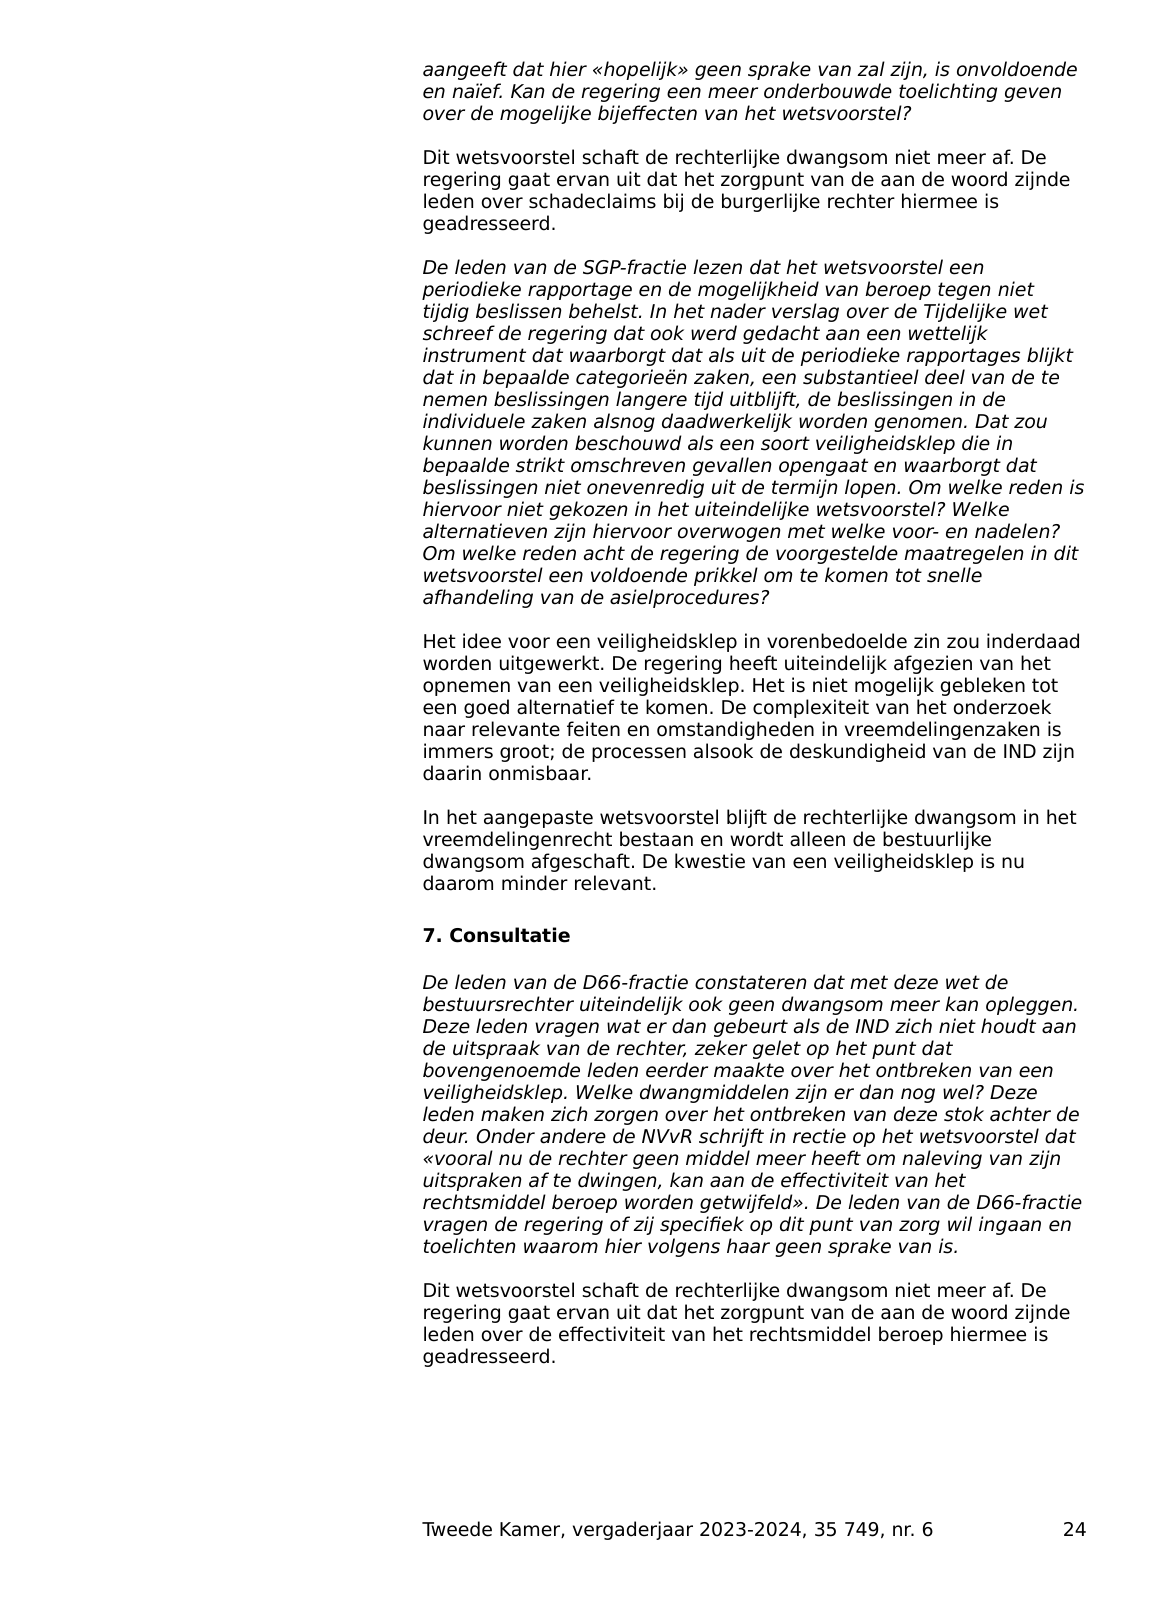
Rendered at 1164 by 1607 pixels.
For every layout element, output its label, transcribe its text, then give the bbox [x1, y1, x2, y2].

text In het aangepaste wetsvoorstel blijft de rechterlijke dwangsom in het vreemdelingenrecht bestaan en wordt alleen de bestuurlijke dwangsom afgeschaft. De kwestie van een veiligheidsklep is nu daarom minder relevant. [422, 807, 1087, 895]
text Dit wetsvoorstel schaft de rechterlijke dwangsom niet meer af. De regering gaat ervan uit dat het zorgpunt van de aan de woord zijnde leden over de effectiviteit van het rechtsmiddel beroep hiermee is geadresseerd. [422, 1280, 1087, 1368]
text aangeeft dat hier «hopelijk» geen sprake van zal zijn, is onvoldoende en naïef. Kan de regering een meer onderbouwde toelichting geven over de mogelijke bijeffecten van het wetsvoorstel? [422, 59, 1087, 125]
text De leden van de D66-fractie constateren dat met deze wet de bestuursrechter uiteindelijk ook geen dwangsom meer kan opleggen. Deze leden vragen wat er dan gebeurt als de IND zich niet houdt aan de uitspraak van de rechter, zeker gelet op het punt dat bovengenoemde leden eerder maakte over het ontbreken van een veiligheidsklep. Welke dwangmiddelen zijn er dan nog wel? Deze leden maken zich zorgen over het ontbreken van deze stok achter de deur. Onder andere de NVvR schrijft in rectie op het wetsvoorstel dat «vooral nu de rechter geen middel meer heeft om naleving van zijn uitspraken af te dwingen, kan aan de effectiviteit van het rechtsmiddel beroep worden getwijfeld». De leden van de D66-fractie vragen de regering of zij specifiek op dit punt van zorg wil ingaan en toelichten waarom hier volgens haar geen sprake van is. [422, 972, 1087, 1258]
text Dit wetsvoorstel schaft de rechterlijke dwangsom niet meer af. De regering gaat ervan uit dat het zorgpunt van de aan de woord zijnde leden over schadeclaims bij de burgerlijke rechter hiermee is geadresseerd. [422, 147, 1087, 235]
text Het idee voor een veiligheidsklep in vorenbedoelde zin zou inderdaad worden uitgewerkt. De regering heeft uiteindelijk afgezien van het opnemen van een veiligheidsklep. Het is niet mogelijk gebleken tot een goed alternatief te komen. De complexiteit van het onderzoek naar relevante feiten en omstandigheden in vreemdelingenzaken is immers groot; de processen alsook de deskundigheid van de IND zijn daarin onmisbaar. [422, 631, 1087, 785]
subtitle 7. Consultatie [422, 925, 1087, 947]
text De leden van de SGP-fractie lezen dat het wetsvoorstel een periodieke rapportage en de mogelijkheid van beroep tegen niet tijdig beslissen behelst. In het nader verslag over de Tijdelijke wet schreef de regering dat ook werd gedacht aan een wettelijk instrument dat waarborgt dat als uit de periodieke rapportages blijkt dat in bepaalde categorieën zaken, een substantieel deel van de te nemen beslissingen langere tijd uitblijft, de beslissingen in de individuele zaken alsnog daadwerkelijk worden genomen. Dat zou kunnen worden beschouwd als een soort veiligheidsklep die in bepaalde strikt omschreven gevallen opengaat en waarborgt dat beslissingen niet onevenredig uit de termijn lopen. Om welke reden is hiervoor niet gekozen in het uiteindelijke wetsvoorstel? Welke alternatieven zijn hiervoor overwogen met welke voor- en nadelen? Om welke reden acht de regering de voorgestelde maatregelen in dit wetsvoorstel een voldoende prikkel om te komen tot snelle afhandeling van de asielprocedures? [422, 257, 1087, 609]
